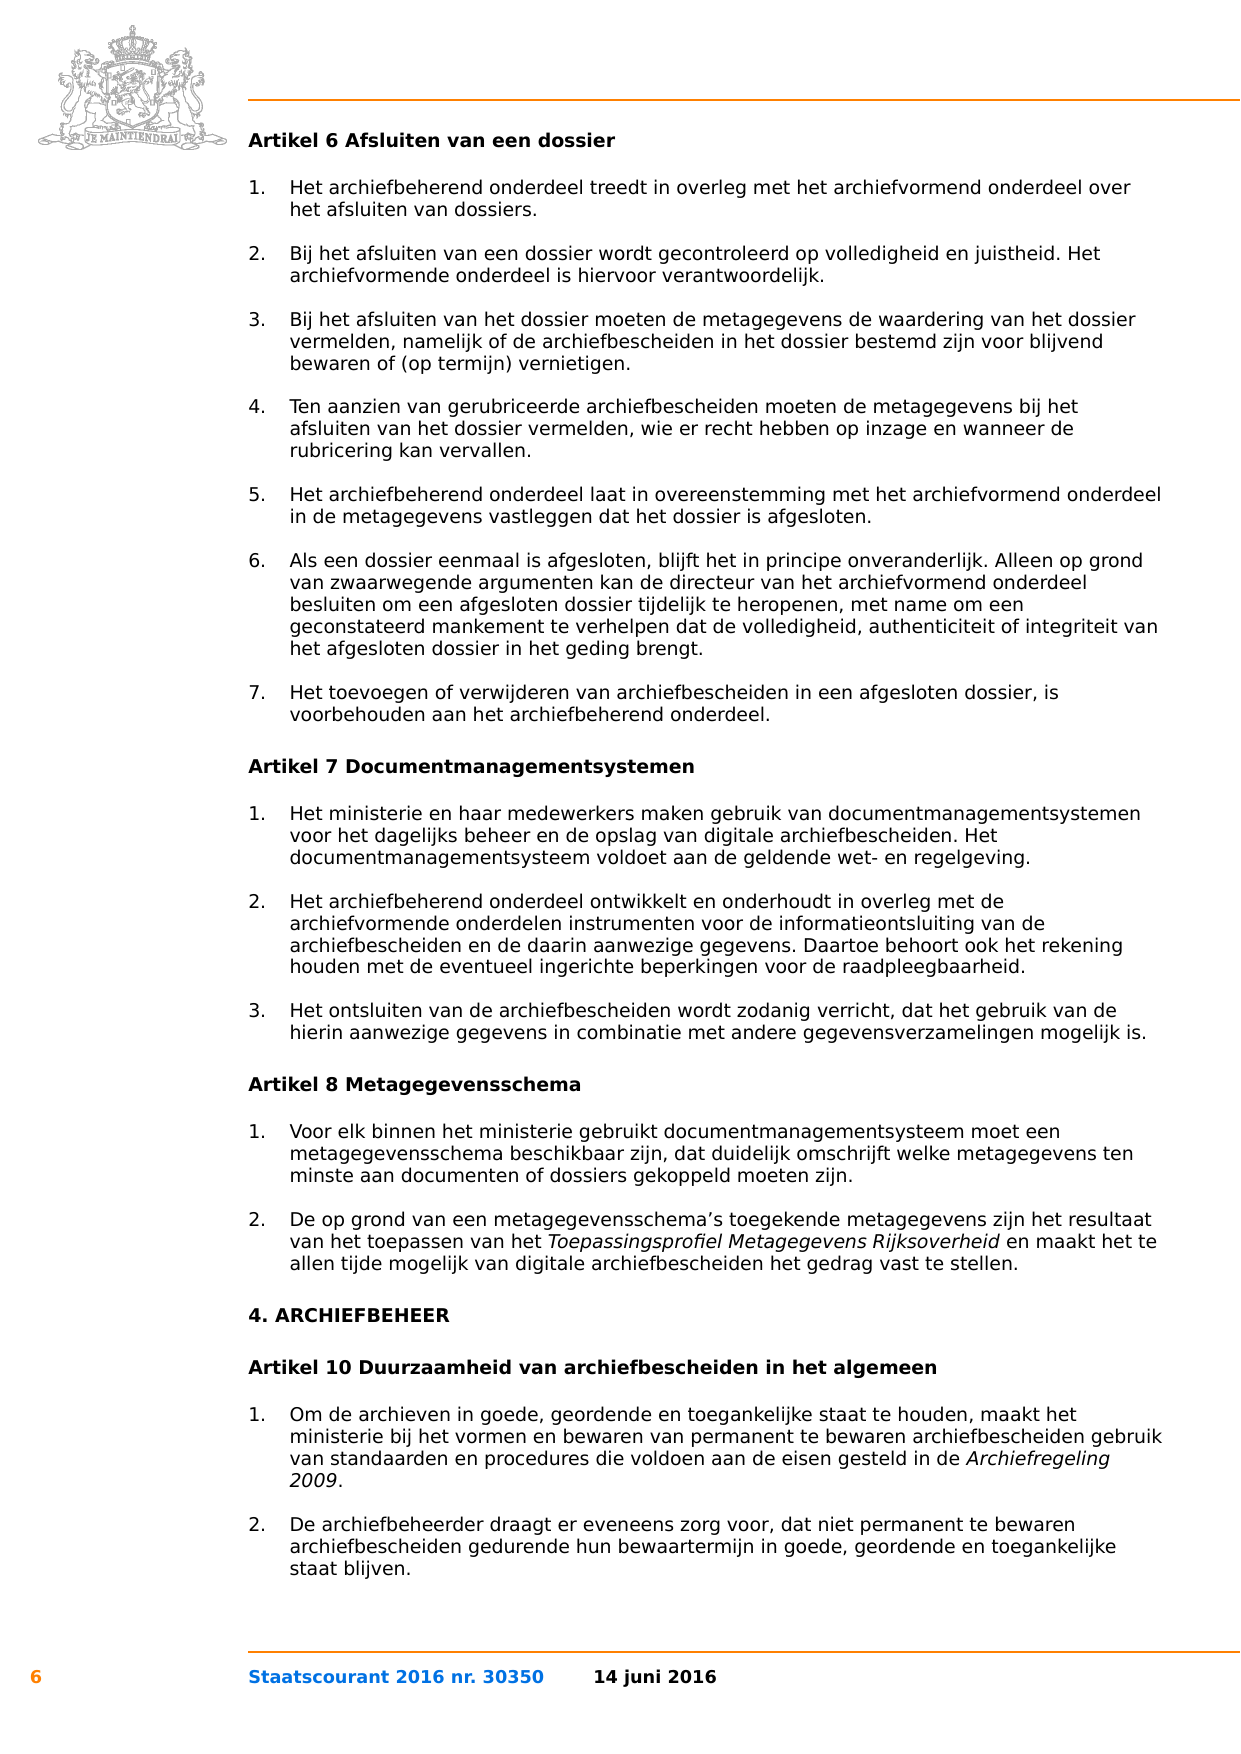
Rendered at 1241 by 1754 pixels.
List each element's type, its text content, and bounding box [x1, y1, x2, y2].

subtitle Artikel 10 Duurzaamheid van archiefbescheiden in het algemeen [248, 1357, 1163, 1379]
text 3. Bij het afsluiten van het dossier moeten de metagegevens de waardering van het dossier vermelden, namelijk of de archiefbescheiden in het dossier bestemd zijn voor blijvend bewaren of (op termijn) vernietigen. [248, 308, 1163, 374]
text 5. Het archiefbeherend onderdeel laat in overeenstemming met het archiefvormend onderdeel in de metagegevens vastleggen dat het dossier is afgesloten. [248, 484, 1163, 528]
text 1. Om de archieven in goede, geordende en toegankelijke staat te houden, maakt het ministerie bij het vormen en bewaren van permanent te bewaren archiefbescheiden gebruik van standaarden en procedures die voldoen aan de eisen gesteld in de Archiefregeling 2009. [248, 1404, 1163, 1492]
subtitle Artikel 8 Metagegevensschema [248, 1074, 1163, 1096]
text 4. Ten aanzien van gerubriceerde archiefbescheiden moeten de metagegevens bij het afsluiten van het dossier vermelden, wie er recht hebben op inzage en wanneer de rubricering kan vervallen. [248, 396, 1163, 462]
subtitle 4. ARCHIEFBEHEER [248, 1305, 1163, 1327]
text 3. Het ontsluiten van de archiefbescheiden wordt zodanig verricht, dat het gebruik van de hierin aanwezige gegevens in combinatie met andere gegevensverzamelingen mogelijk is. [248, 1000, 1163, 1044]
text 1. Het ministerie en haar medewerkers maken gebruik van documentmanagementsystemen voor het dagelijks beheer en de opslag van digitale archiefbescheiden. Het documentmanagementsysteem voldoet aan de geldende wet- en regelgeving. [248, 803, 1163, 869]
subtitle Artikel 6 Afsluiten van een dossier [248, 130, 1163, 152]
picture [38, 25, 227, 150]
text 2. Het archiefbeherend onderdeel ontwikkelt en onderhoudt in overleg met de archiefvormende onderdelen instrumenten voor de informatieontsluiting van de archiefbescheiden en de daarin aanwezige gegevens. Daartoe behoort ook het rekening houden met de eventueel ingerichte beperkingen voor de raadpleegbaarheid. [248, 891, 1163, 978]
text 7. Het toevoegen of verwijderen van archiefbescheiden in een afgesloten dossier, is voorbehouden aan het archiefbeherend onderdeel. [248, 682, 1163, 726]
subtitle Artikel 7 Documentmanagementsystemen [248, 756, 1163, 778]
text 1. Voor elk binnen het ministerie gebruikt documentmanagementsysteem moet een metagegevensschema beschikbaar zijn, dat duidelijk omschrijft welke metagegevens ten minste aan documenten of dossiers gekoppeld moeten zijn. [248, 1121, 1163, 1187]
text 2. De op grond van een metagegevensschema’s toegekende metagegevens zijn het resultaat van het toepassen van het Toepassingsprofiel Metagegevens Rijksoverheid en maakt het te allen tijde mogelijk van digitale archiefbescheiden het gedrag vast te stellen. [248, 1209, 1163, 1275]
text 1. Het archiefbeherend onderdeel treedt in overleg met het archiefvormend onderdeel over het afsluiten van dossiers. [248, 177, 1163, 221]
text 6. Als een dossier eenmaal is afgesloten, blijft het in principe onveranderlijk. Alleen op grond van zwaarwegende argumenten kan de directeur van het archiefvormend onderdeel besluiten om een afgesloten dossier tijdelijk te heropenen, met name om een geconstateerd mankement te verhelpen dat de volledigheid, authenticiteit of integriteit van het afgesloten dossier in het geding brengt. [248, 550, 1163, 660]
text 2. Bij het afsluiten van een dossier wordt gecontroleerd op volledigheid en juistheid. Het archiefvormende onderdeel is hiervoor verantwoordelijk. [248, 243, 1163, 287]
text 2. De archiefbeheerder draagt er eveneens zorg voor, dat niet permanent te bewaren archiefbescheiden gedurende hun bewaartermijn in goede, geordende en toegankelijke staat blijven. [248, 1514, 1163, 1580]
